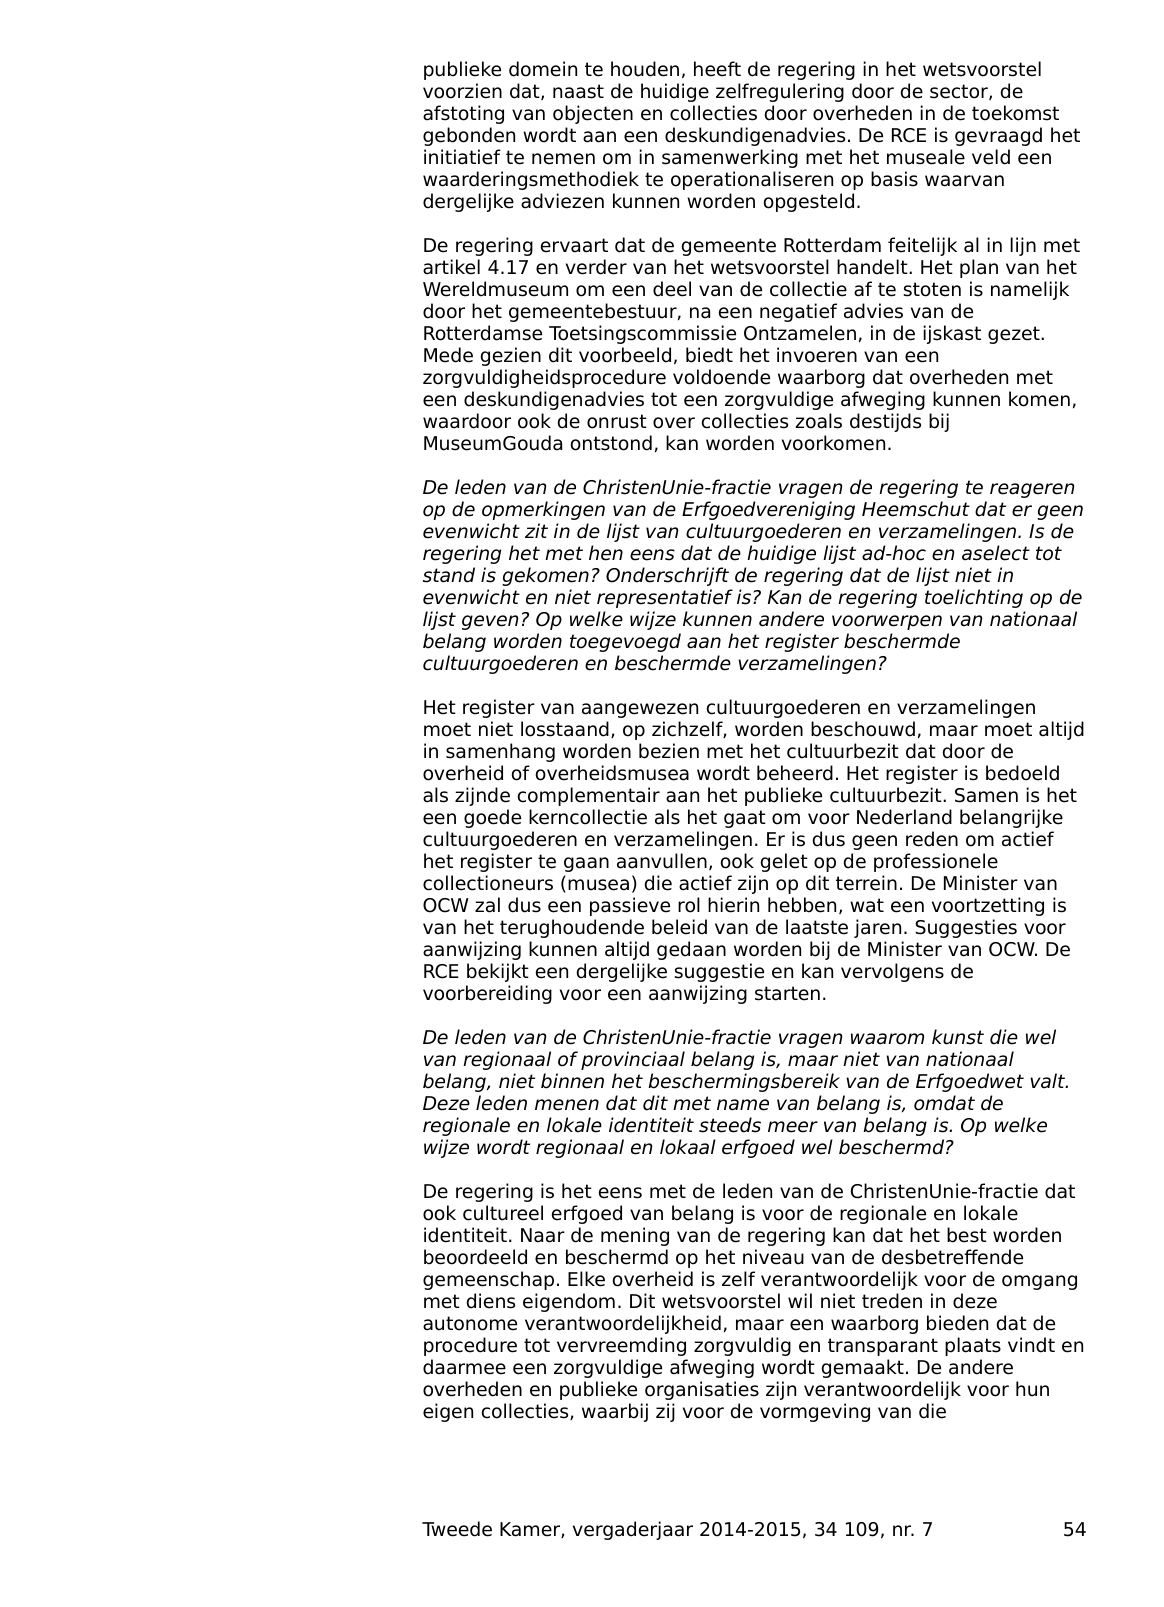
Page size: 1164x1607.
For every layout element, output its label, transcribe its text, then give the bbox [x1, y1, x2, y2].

text De regering ervaart dat de gemeente Rotterdam feitelijk al in lijn met artikel 4.17 en verder van het wetsvoorstel handelt. Het plan van het Wereldmuseum om een deel van de collectie af te stoten is namelijk door het gemeentebestuur, na een negatief advies van de Rotterdamse Toetsingscommissie Ontzamelen, in de ijskast gezet. Mede gezien dit voorbeeld, biedt het invoeren van een zorgvuldigheidsprocedure voldoende waarborg dat overheden met een deskundigenadvies tot een zorgvuldige afweging kunnen komen, waardoor ook de onrust over collecties zoals destijds bij MuseumGouda ontstond, kan worden voorkomen. [422, 235, 1087, 455]
text publieke domein te houden, heeft de regering in het wetsvoorstel voorzien dat, naast de huidige zelfregulering door de sector, de afstoting van objecten en collecties door overheden in de toekomst gebonden wordt aan een deskundigenadvies. De RCE is gevraagd het initiatief te nemen om in samenwerking met het museale veld een waarderingsmethodiek te operationaliseren op basis waarvan dergelijke adviezen kunnen worden opgesteld. [422, 59, 1087, 213]
text Het register van aangewezen cultuurgoederen en verzamelingen moet niet losstaand, op zichzelf, worden beschouwd, maar moet altijd in samenhang worden bezien met het cultuurbezit dat door de overheid of overheidsmusea wordt beheerd. Het register is bedoeld als zijnde complementair aan het publieke cultuurbezit. Samen is het een goede kerncollectie als het gaat om voor Nederland belangrijke cultuurgoederen en verzamelingen. Er is dus geen reden om actief het register te gaan aanvullen, ook gelet op de professionele collectioneurs (musea) die actief zijn op dit terrein. De Minister van OCW zal dus een passieve rol hierin hebben, wat een voortzetting is van het terughoudende beleid van de laatste jaren. Suggesties voor aanwijzing kunnen altijd gedaan worden bij de Minister van OCW. De RCE bekijkt een dergelijke suggestie en kan vervolgens de voorbereiding voor een aanwijzing starten. [422, 697, 1087, 1005]
text De regering is het eens met de leden van de ChristenUnie-fractie dat ook cultureel erfgoed van belang is voor de regionale en lokale identiteit. Naar de mening van de regering kan dat het best worden beoordeeld en beschermd op het niveau van de desbetreffende gemeenschap. Elke overheid is zelf verantwoordelijk voor de omgang met diens eigendom. Dit wetsvoorstel wil niet treden in deze autonome verantwoordelijkheid, maar een waarborg bieden dat de procedure tot vervreemding zorgvuldig en transparant plaats vindt en daarmee een zorgvuldige afweging wordt gemaakt. De andere overheden en publieke organisaties zijn verantwoordelijk voor hun eigen collecties, waarbij zij voor de vormgeving van die [422, 1181, 1087, 1423]
text De leden van de ChristenUnie-fractie vragen de regering te reageren op de opmerkingen van de Erfgoedvereniging Heemschut dat er geen evenwicht zit in de lijst van cultuurgoederen en verzamelingen. Is de regering het met hen eens dat de huidige lijst ad-hoc en aselect tot stand is gekomen? Onderschrijft de regering dat de lijst niet in evenwicht en niet representatief is? Kan de regering toelichting op de lijst geven? Op welke wijze kunnen andere voorwerpen van nationaal belang worden toegevoegd aan het register beschermde cultuurgoederen en beschermde verzamelingen? [422, 477, 1087, 675]
text De leden van de ChristenUnie-fractie vragen waarom kunst die wel van regionaal of provinciaal belang is, maar niet van nationaal belang, niet binnen het beschermingsbereik van de Erfgoedwet valt. Deze leden menen dat dit met name van belang is, omdat de regionale en lokale identiteit steeds meer van belang is. Op welke wijze wordt regionaal en lokaal erfgoed wel beschermd? [422, 1027, 1087, 1159]
